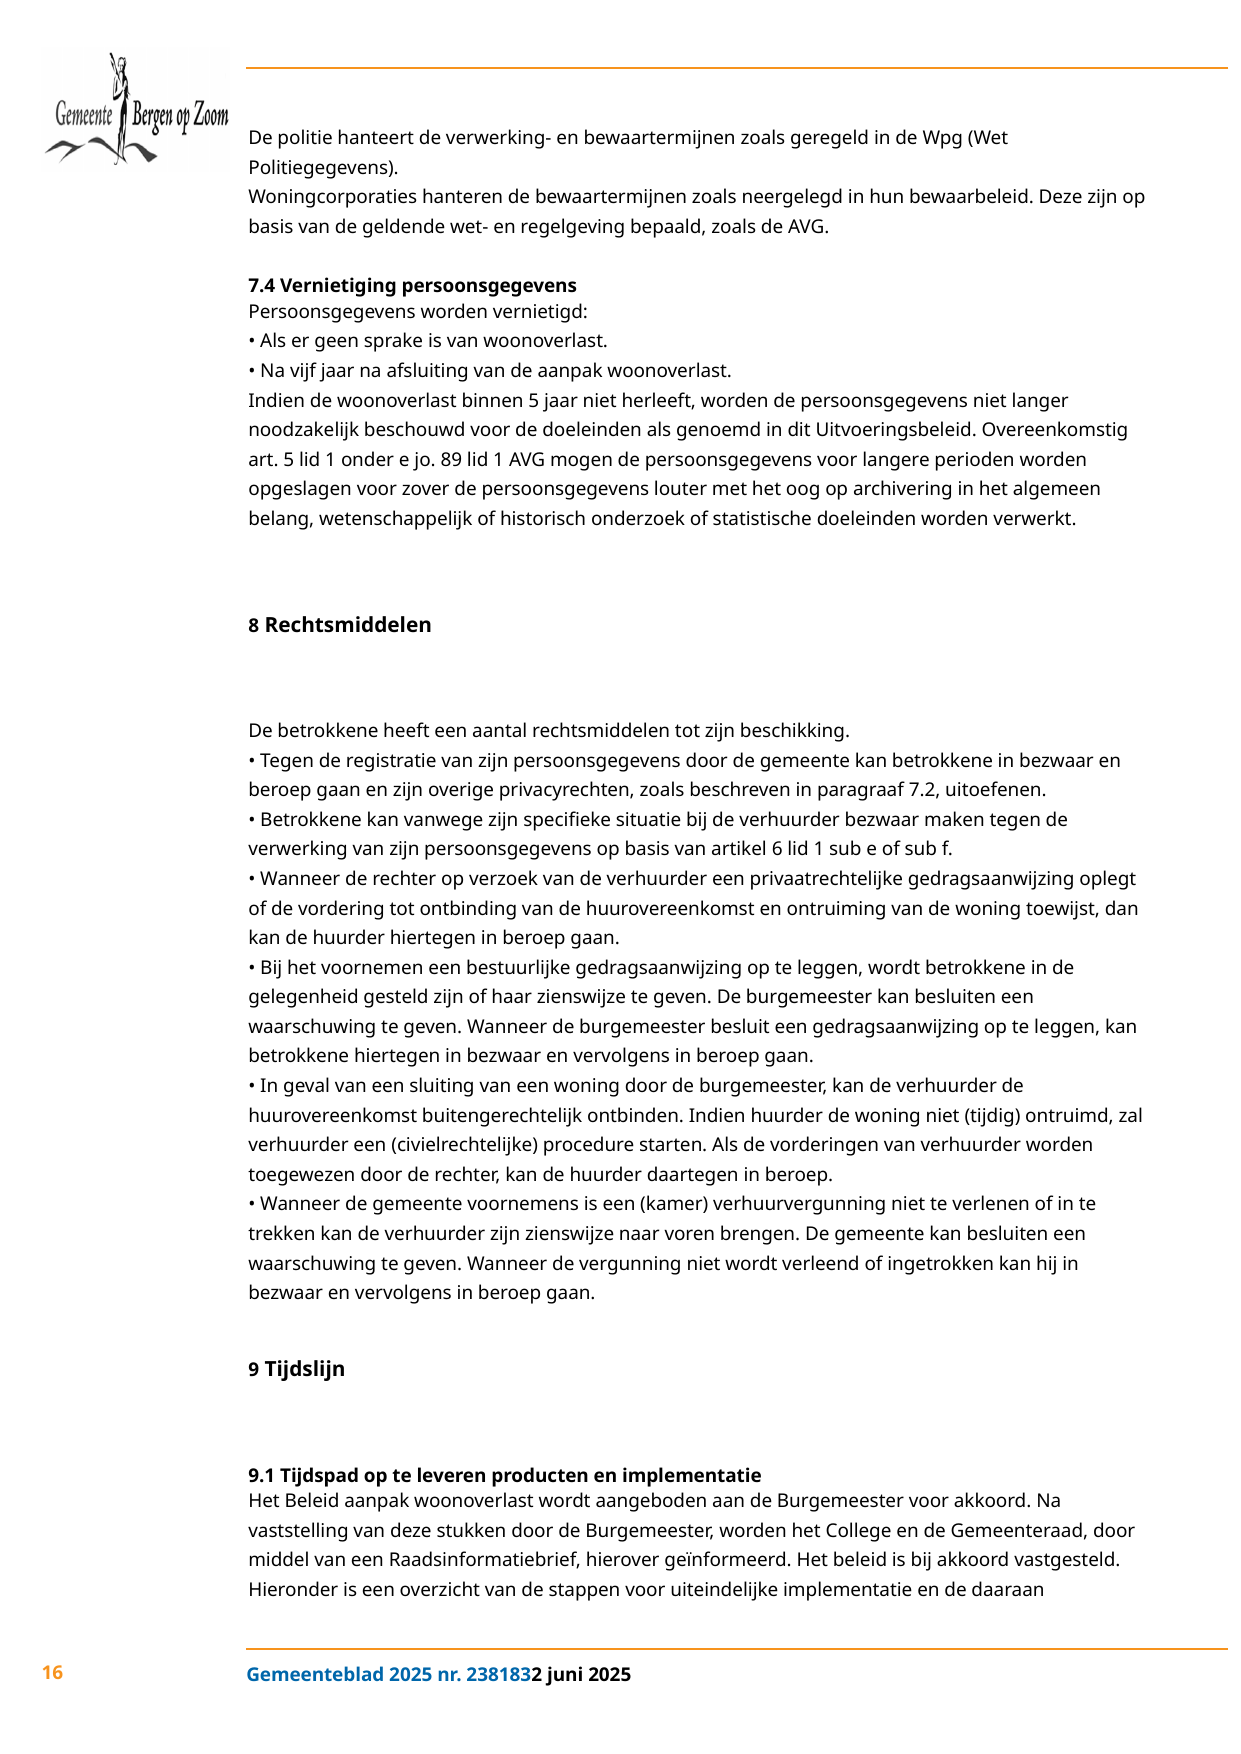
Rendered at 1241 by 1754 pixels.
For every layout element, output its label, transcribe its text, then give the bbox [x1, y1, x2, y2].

text • Betrokkene kan vanwege zijn specifieke situatie bij de verhuurder bezwaar maken tegen de verwerking van zijn persoonsgegevens op basis van artikel 6 lid 1 sub e of sub f. [248, 806, 1152, 861]
text De betrokkene heeft een aantal rechtsmiddelen tot zijn beschikking. [248, 717, 1152, 743]
text • In geval van een sluiting van een woning door de burgemeester, kan de verhuurder de huurovereenkomst buitengerechtelijk ontbinden. Indien huurder de woning niet (tijdig) ontruimd, zal verhuurder een (civielrechtelijke) procedure starten. Als de vorderingen van verhuurder worden toegewezen door de rechter, kan de huurder daartegen in beroep. [248, 1072, 1152, 1187]
text • Als er geen sprake is van woonoverlast. [248, 328, 1152, 353]
picture [41, 47, 231, 172]
text • Tegen de registratie van zijn persoonsgegevens door de gemeente kan betrokkene in bezwaar en beroep gaan en zijn overige privacyrechten, zoals beschreven in paragraaf 7.2, uitoefenen. [248, 747, 1152, 802]
text De politie hanteert de verwerking- en bewaartermijnen zoals geregeld in de Wpg (Wet Politiegegevens). [248, 124, 1152, 180]
text 9 Tijdslijn [248, 1354, 1152, 1383]
text 9.1 Tijdspad op te leveren producten en implementatie [248, 1462, 1152, 1487]
text • Wanneer de gemeente voornemens is een (kamer) verhuurvergunning niet te verlenen of in te trekken kan de verhuurder zijn zienswijze naar voren brengen. De gemeente kan besluiten een waarschuwing te geven. Wanneer de vergunning niet wordt verleend of ingetrokken kan hij in bezwaar en vervolgens in beroep gaan. [248, 1191, 1152, 1305]
text Indien de woonoverlast binnen 5 jaar niet herleeft, worden de persoonsgegevens niet langer noodzakelijk beschouwd voor de doeleinden als genoemd in dit Uitvoeringsbeleid. Overeenkomstig art. 5 lid 1 onder e jo. 89 lid 1 AVG mogen de persoonsgegevens voor langere perioden worden opgeslagen voor zover de persoonsgegevens louter met het oog op archivering in het algemeen belang, wetenschappelijk of historisch onderzoek of statistische doeleinden worden verwerkt. [248, 387, 1152, 531]
text • Na vijf jaar na afsluiting van de aanpak woonoverlast. [248, 357, 1152, 383]
text 8 Rechtsmiddelen [248, 610, 1152, 638]
text Woningcorporaties hanteren de bewaartermijnen zoals neergelegd in hun bewaarbeleid. Deze zijn op basis van de geldende wet- en regelgeving bepaald, zoals de AVG. [248, 183, 1152, 239]
text • Bij het voornemen een bestuurlijke gedragsaanwijzing op te leggen, wordt betrokkene in de gelegenheid gesteld zijn of haar zienswijze te geven. De burgemeester kan besluiten een waarschuwing te geven. Wanneer de burgemeester besluit een gedragsaanwijzing op te leggen, kan betrokkene hiertegen in bezwaar en vervolgens in beroep gaan. [248, 954, 1152, 1068]
text • Wanneer de rechter op verzoek van de verhuurder een privaatrechtelijke gedragsaanwijzing oplegt of de vordering tot ontbinding van de huurovereenkomst en ontruiming van de woning toewijst, dan kan de huurder hiertegen in beroep gaan. [248, 865, 1152, 950]
text 7.4 Vernietiging persoonsgegevens [248, 272, 1152, 298]
text Persoonsgegevens worden vernietigd: [248, 298, 1152, 324]
text Het Beleid aanpak woonoverlast wordt aangeboden aan de Burgemeester voor akkoord. Na vaststelling van deze stukken door de Burgemeester, worden het College en de Gemeenteraad, door middel van een Raadsinformatiebrief, hierover geïnformeerd. Het beleid is bij akkoord vastgesteld. Hieronder is een overzicht van de stappen voor uiteindelijke implementatie en de daaraan [248, 1487, 1152, 1602]
